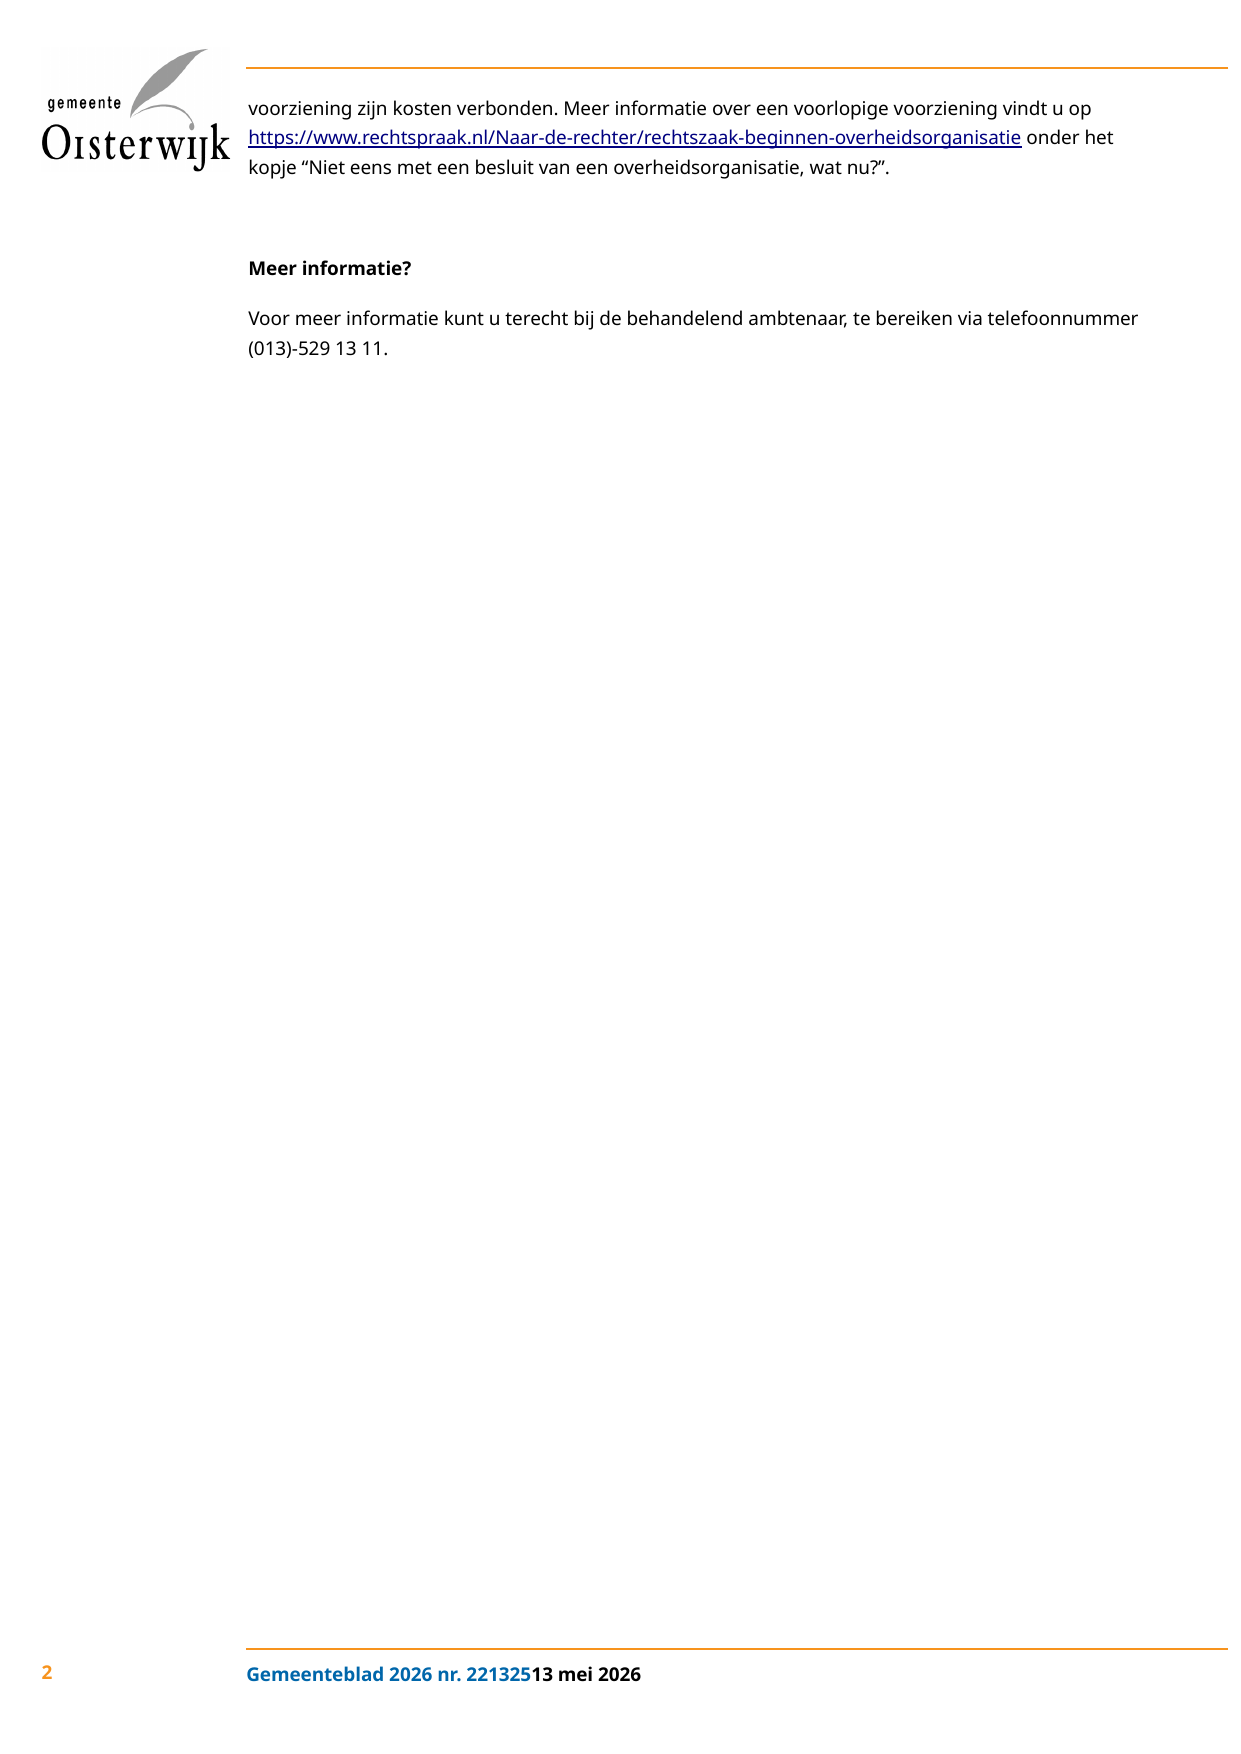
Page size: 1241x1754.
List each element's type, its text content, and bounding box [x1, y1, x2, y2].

text Meer informatie? [248, 255, 1152, 281]
text Voor meer informatie kunt u terecht bij de behandelend ambtenaar, te bereiken via telefoonnummer (013)-529 13 11. [248, 305, 1152, 361]
text voorziening zijn kosten verbonden. Meer informatie over een voorlopige voorziening vindt u op https://www.rechtspraak.nl/Naar-de-rechter/rechtszaak-beginnen-overheidsorganisatie onder het kopje “Niet eens met een besluit van een overheidsorganisatie, wat nu?”. [248, 95, 1152, 180]
picture [41, 47, 231, 172]
